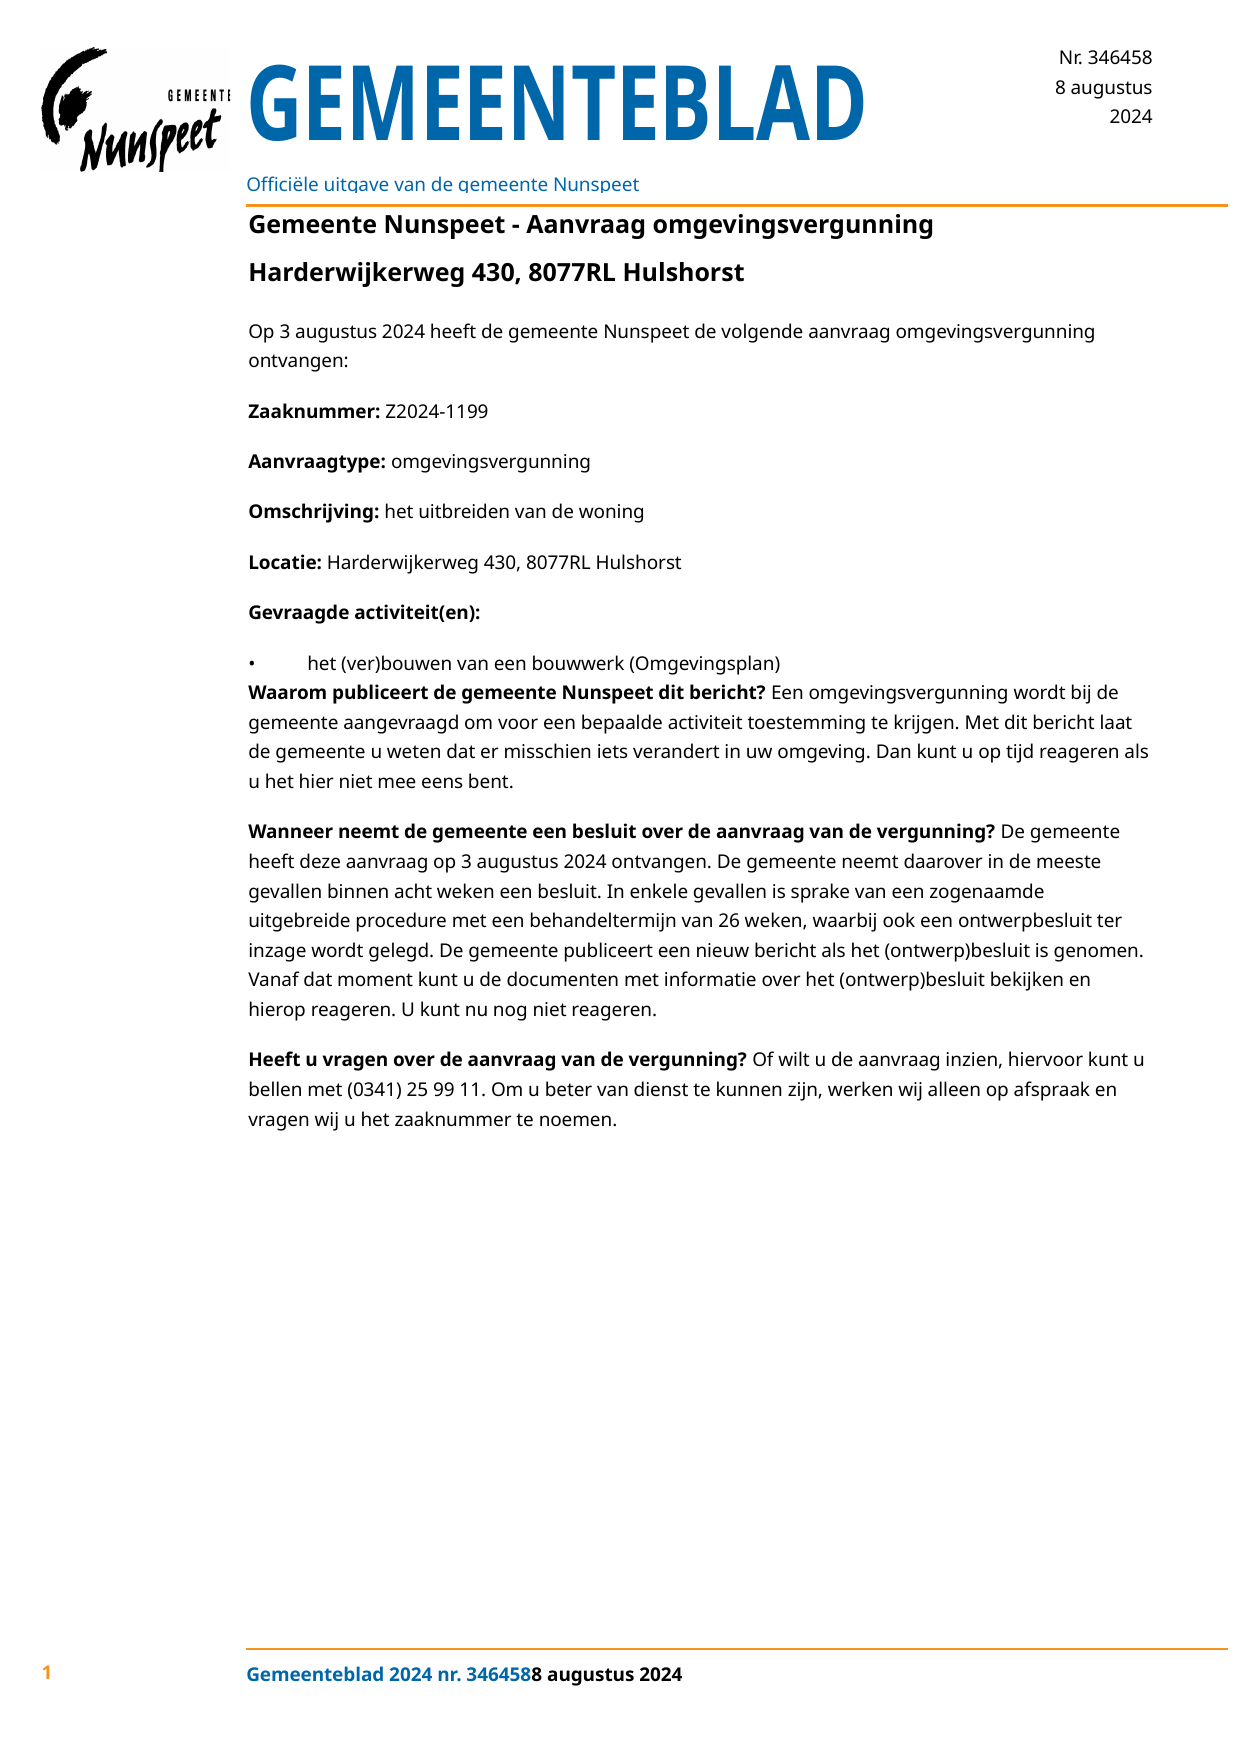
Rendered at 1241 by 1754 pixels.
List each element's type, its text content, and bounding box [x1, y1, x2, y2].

text Omschrijving: het uitbreiden van de woning [248, 499, 1152, 524]
text Heeft u vragen over de aanvraag van de vergunning? Of wilt u de aanvraag inzien, hiervoor kunt u bellen met (0341) 25 99 11. Om u beter van dienst te kunnen zijn, werken wij alleen op afspraak en vragen wij u het zaaknummer te noemen. [248, 1047, 1152, 1132]
text Gevraagde activiteit(en): [248, 599, 1152, 625]
text Locatie: Harderwijkerweg 430, 8077RL Hulshorst [248, 549, 1152, 575]
text Zaaknummer: Z2024-1199 [248, 398, 1152, 424]
list het (ver)bouwen van een bouwwerk (Omgevingsplan) [248, 650, 1152, 676]
text Aanvraagtype: omgevingsvergunning [248, 448, 1152, 474]
text Gemeente Nunspeet - Aanvraag omgevingsvergunning Harderwijkerweg 430, 8077RL Hulshorst [248, 207, 1152, 288]
text Waarom publiceert de gemeente Nunspeet dit bericht? Een omgevingsvergunning wordt bij de gemeente aangevraagd om voor een bepaalde activiteit toestemming te krijgen. Met dit bericht laat de gemeente u weten dat er misschien iets verandert in uw omgeving. Dan kunt u op tijd reageren als u het hier niet mee eens bent. [248, 679, 1152, 794]
picture [41, 47, 231, 172]
text Wanneer neemt de gemeente een besluit over de aanvraag van de vergunning? De gemeente heeft deze aanvraag op 3 augustus 2024 ontvangen. De gemeente neemt daarover in de meeste gevallen binnen acht weken een besluit. In enkele gevallen is sprake van een zogenaamde uitgebreide procedure met een behandeltermijn van 26 weken, waarbij ook een ontwerpbesluit ter inzage wordt gelegd. De gemeente publiceert een nieuw bericht als het (ontwerp)besluit is genomen. Vanaf dat moment kunt u de documenten met informatie over het (ontwerp)besluit bekijken en hierop reageren. U kunt nu nog niet reageren. [248, 819, 1152, 1022]
text Op 3 augustus 2024 heeft de gemeente Nunspeet de volgende aanvraag omgevingsvergunning ontvangen: [248, 318, 1152, 373]
